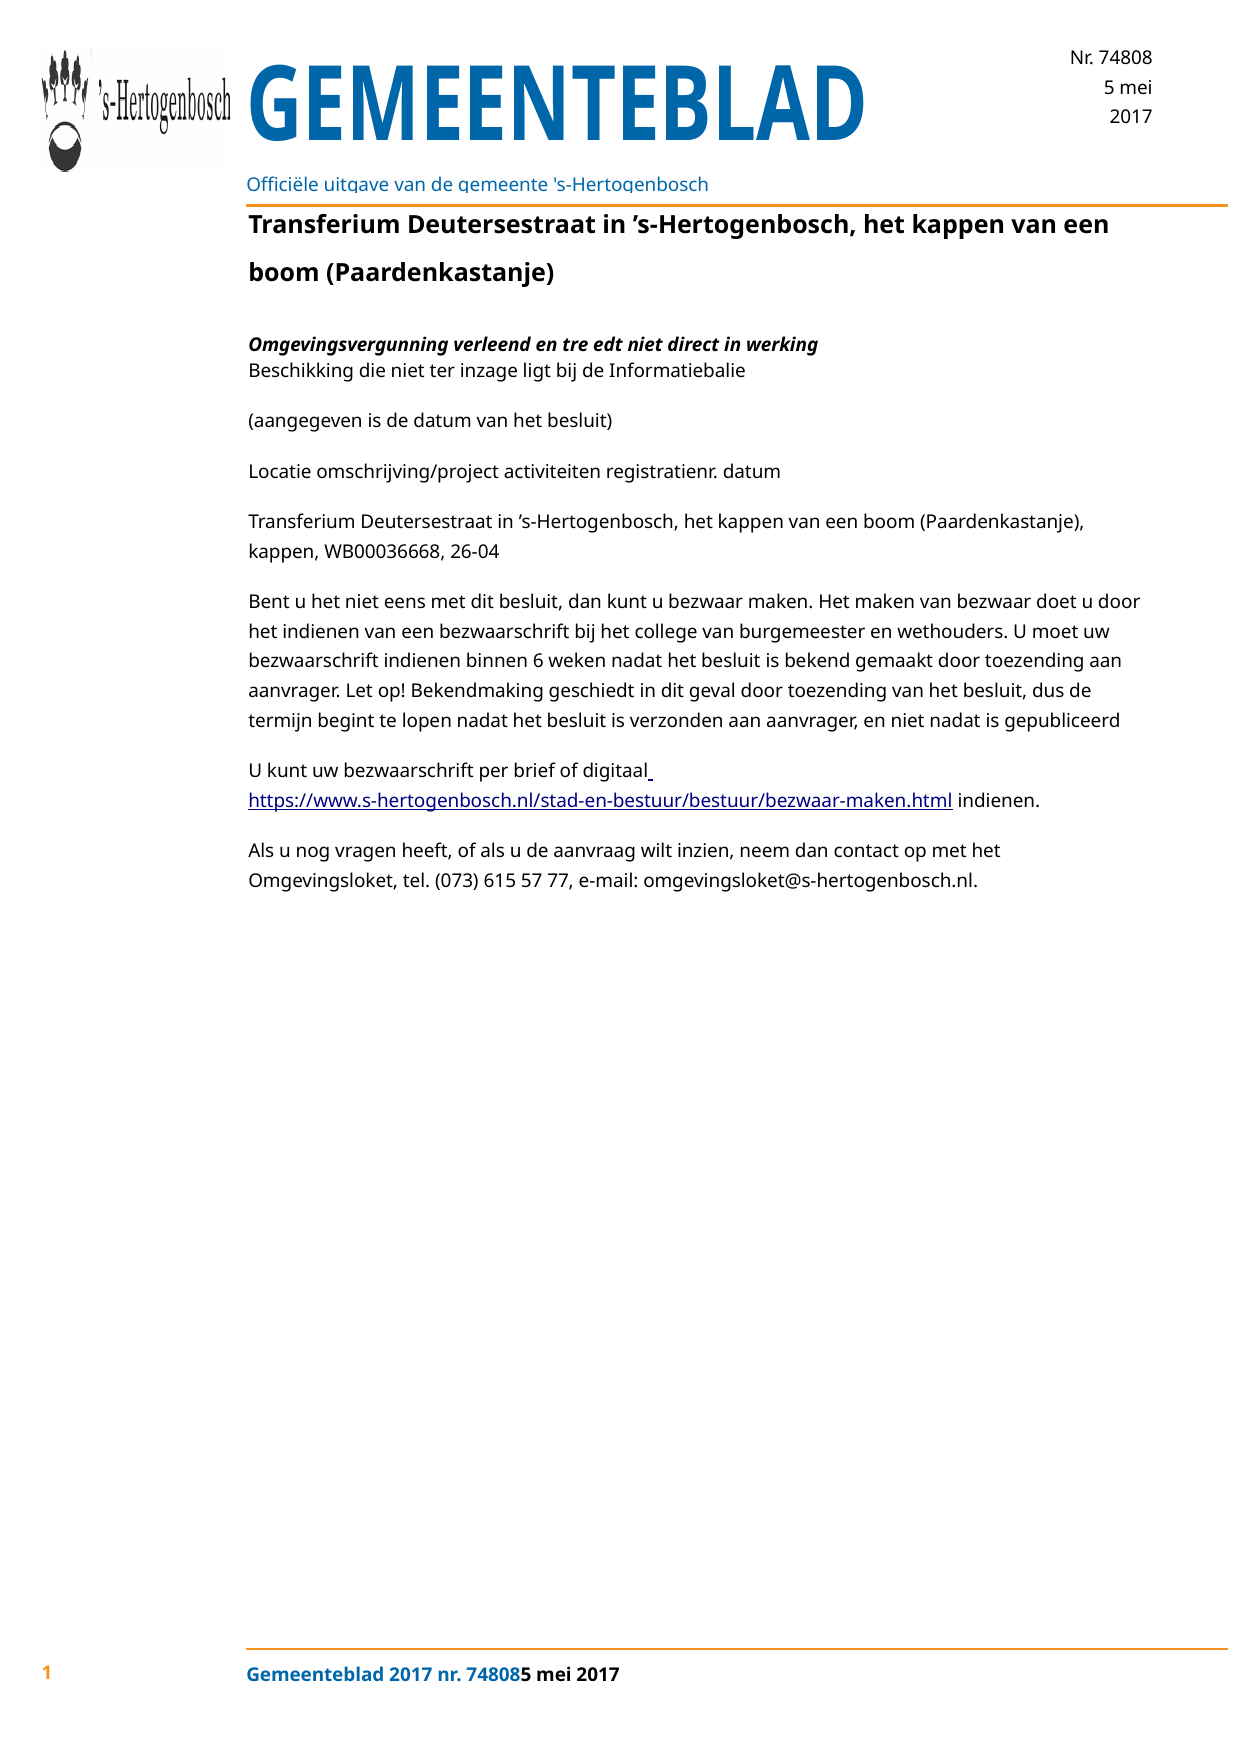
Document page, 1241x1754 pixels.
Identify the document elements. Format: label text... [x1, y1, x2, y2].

text Transferium Deutersestraat in ’s-Hertogenbosch, het kappen van een boom (Paardenkastanje) [248, 207, 1152, 288]
text Als u nog vragen heeft, of als u de aanvraag wilt inzien, neem dan contact op met het Omgevingsloket, tel. (073) 615 57 77, e-mail: omgevingsloket@s-hertogenbosch.nl. [248, 837, 1152, 892]
text Transferium Deutersestraat in ’s-Hertogenbosch, het kappen van een boom (Paardenkastanje), kappen, WB00036668, 26-04 [248, 508, 1152, 564]
text (aangegeven is de datum van het besluit) [248, 408, 1152, 433]
text Beschikking die niet ter inzage ligt bij de Informatiebalie [248, 357, 1152, 383]
text U kunt uw bezwaarschrift per brief of digitaal https://www.s-hertogenbosch.nl/stad-en-bestuur/bestuur/bezwaar-maken.html indienen. [248, 757, 1152, 812]
text Omgevingsvergunning verleend en tre edt niet direct in werking [248, 331, 1152, 357]
text Bent u het niet eens met dit besluit, dan kunt u bezwaar maken. Het maken van bezwaar doet u door het indienen van een bezwaarschrift bij het college van burgemeester en wethouders. U moet uw bezwaarschrift indienen binnen 6 weken nadat het besluit is bekend gemaakt door toezending aan aanvrager. Let op! Bekendmaking geschiedt in dit geval door toezending van het besluit, dus de termijn begint te lopen nadat het besluit is verzonden aan aanvrager, en niet nadat is gepubliceerd [248, 588, 1152, 732]
picture [41, 47, 231, 172]
text Locatie omschrijving/project activiteiten registratienr. datum [248, 458, 1152, 484]
